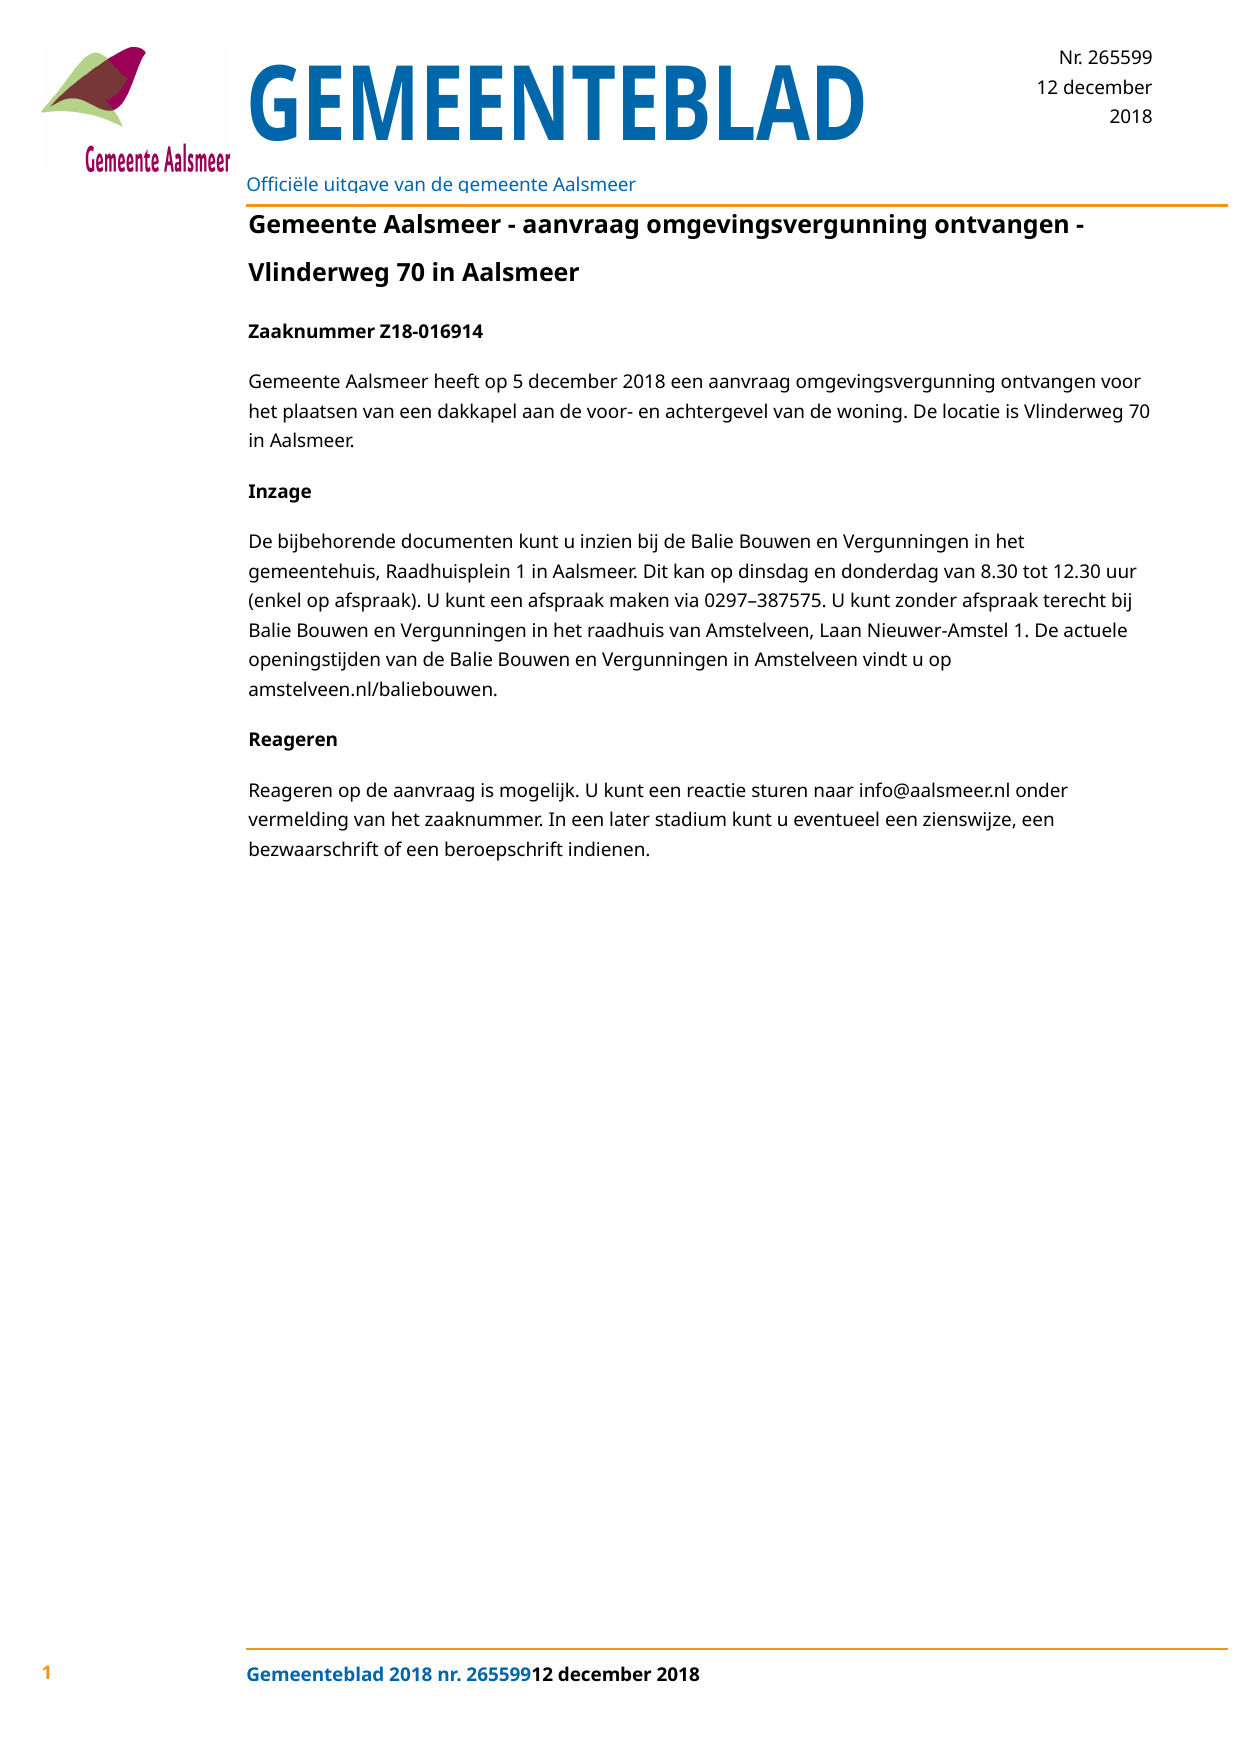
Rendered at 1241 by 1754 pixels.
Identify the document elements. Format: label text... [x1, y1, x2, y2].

text Reageren [248, 727, 1152, 752]
text Inzage [248, 478, 1152, 504]
text De bijbehorende documenten kunt u inzien bij de Balie Bouwen en Vergunningen in het gemeentehuis, Raadhuisplein 1 in Aalsmeer. Dit kan op dinsdag en donderdag van 8.30 tot 12.30 uur (enkel op afspraak). U kunt een afspraak maken via 0297–387575. U kunt zonder afspraak terecht bij Balie Bouwen en Vergunningen in het raadhuis van Amstelveen, Laan Nieuwer-Amstel 1. De actuele openingstijden van de Balie Bouwen en Vergunningen in Amstelveen vindt u op amstelveen.nl/baliebouwen. [248, 528, 1152, 702]
text Gemeente Aalsmeer heeft op 5 december 2018 een aanvraag omgevingsvergunning ontvangen voor het plaatsen van een dakkapel aan de voor- en achtergevel van de woning. De locatie is Vlinderweg 70 in Aalsmeer. [248, 368, 1152, 453]
text Gemeente Aalsmeer - aanvraag omgevingsvergunning ontvangen - Vlinderweg 70 in Aalsmeer [248, 207, 1152, 288]
text Reageren op de aanvraag is mogelijk. U kunt een reactie sturen naar info@aalsmeer.nl onder vermelding van het zaaknummer. In een later stadium kunt u eventueel een zienswijze, een bezwaarschrift of een beroepschrift indienen. [248, 777, 1152, 862]
picture [41, 47, 231, 172]
text Zaaknummer Z18-016914 [248, 318, 1152, 344]
